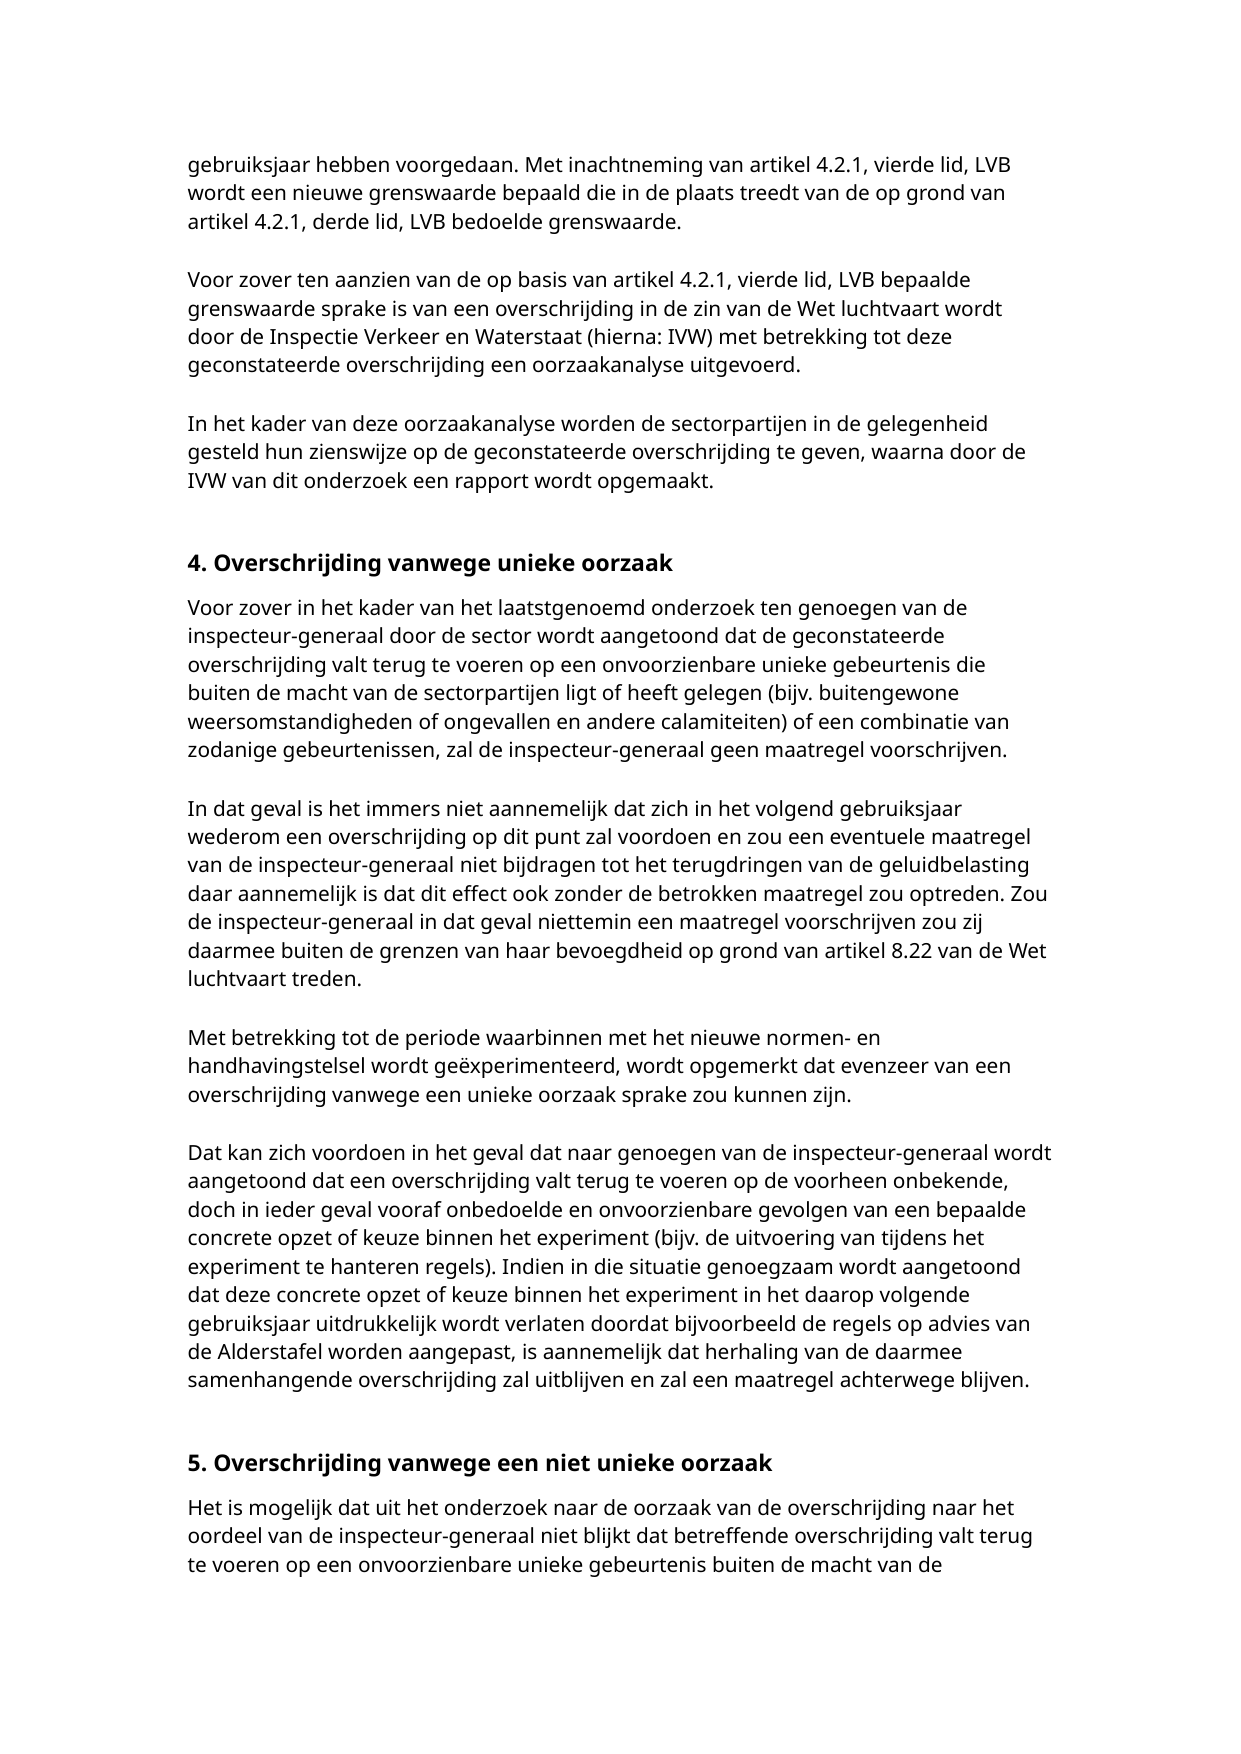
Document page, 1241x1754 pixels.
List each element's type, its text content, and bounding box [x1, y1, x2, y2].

text Met betrekking tot de periode waarbinnen met het nieuwe normen- en handhavingstelsel wordt geëxperimenteerd, wordt opgemerkt dat evenzeer van een overschrijding vanwege een unieke oorzaak sprake zou kunnen zijn. [187, 1023, 1053, 1108]
text Voor zover in het kader van het laatstgenoemd onderzoek ten genoegen van de inspecteur-generaal door de sector wordt aangetoond dat de geconstateerde overschrijding valt terug te voeren op een onvoorzienbare unieke gebeurtenis die buiten de macht van de sectorpartijen ligt of heeft gelegen (bijv. buitengewone weersomstandigheden of ongevallen en andere calamiteiten) of een combinatie van zodanige gebeurtenissen, zal de inspecteur-generaal geen maatregel voorschrijven. [187, 593, 1053, 764]
text Dat kan zich voordoen in het geval dat naar genoegen van de inspecteur-generaal wordt aangetoond dat een overschrijding valt terug te voeren op de voorheen onbekende, doch in ieder geval vooraf onbedoelde en onvoorzienbare gevolgen van een bepaalde concrete opzet of keuze binnen het experiment (bijv. de uitvoering van tijdens het experiment te hanteren regels). Indien in die situatie genoegzaam wordt aangetoond dat deze concrete opzet of keuze binnen het experiment in het daarop volgende gebruiksjaar uitdrukkelijk wordt verlaten doordat bijvoorbeeld de regels op advies van de Alderstafel worden aangepast, is aannemelijk dat herhaling van de daarmee samenhangende overschrijding zal uitblijven en zal een maatregel achterwege blijven. [187, 1138, 1053, 1394]
text gebruiksjaar hebben voorgedaan. Met inachtneming van artikel 4.2.1, vierde lid, LVB wordt een nieuwe grenswaarde bepaald die in de plaats treedt van de op grond van artikel 4.2.1, derde lid, LVB bedoelde grenswaarde. [187, 150, 1053, 235]
subtitle 5. Overschrijding vanwege een niet unieke oorzaak [187, 1447, 1053, 1478]
text Voor zover ten aanzien van de op basis van artikel 4.2.1, vierde lid, LVB bepaalde grenswaarde sprake is van een overschrijding in de zin van de Wet luchtvaart wordt door de Inspectie Verkeer en Waterstaat (hierna: IVW) met betrekking tot deze geconstateerde overschrijding een oorzaakanalyse uitgevoerd. [187, 265, 1053, 379]
text In het kader van deze oorzaakanalyse worden de sectorpartijen in de gelegenheid gesteld hun zienswijze op de geconstateerde overschrijding te geven, waarna door de IVW van dit onderzoek een rapport wordt opgemaakt. [187, 409, 1053, 494]
subtitle 4. Overschrijding vanwege unieke oorzaak [187, 547, 1053, 578]
text Het is mogelijk dat uit het onderzoek naar de oorzaak van de overschrijding naar het oordeel van de inspecteur-generaal niet blijkt dat betreffende overschrijding valt terug te voeren op een onvoorzienbare unieke gebeurtenis buiten de macht van de [187, 1493, 1053, 1578]
text In dat geval is het immers niet aannemelijk dat zich in het volgend gebruiksjaar wederom een overschrijding op dit punt zal voordoen en zou een eventuele maatregel van de inspecteur-generaal niet bijdragen tot het terugdringen van de geluidbelasting daar aannemelijk is dat dit effect ook zonder de betrokken maatregel zou optreden. Zou de inspecteur-generaal in dat geval niettemin een maatregel voorschrijven zou zij daarmee buiten de grenzen van haar bevoegdheid op grond van artikel 8.22 van de Wet luchtvaart treden. [187, 794, 1053, 993]
